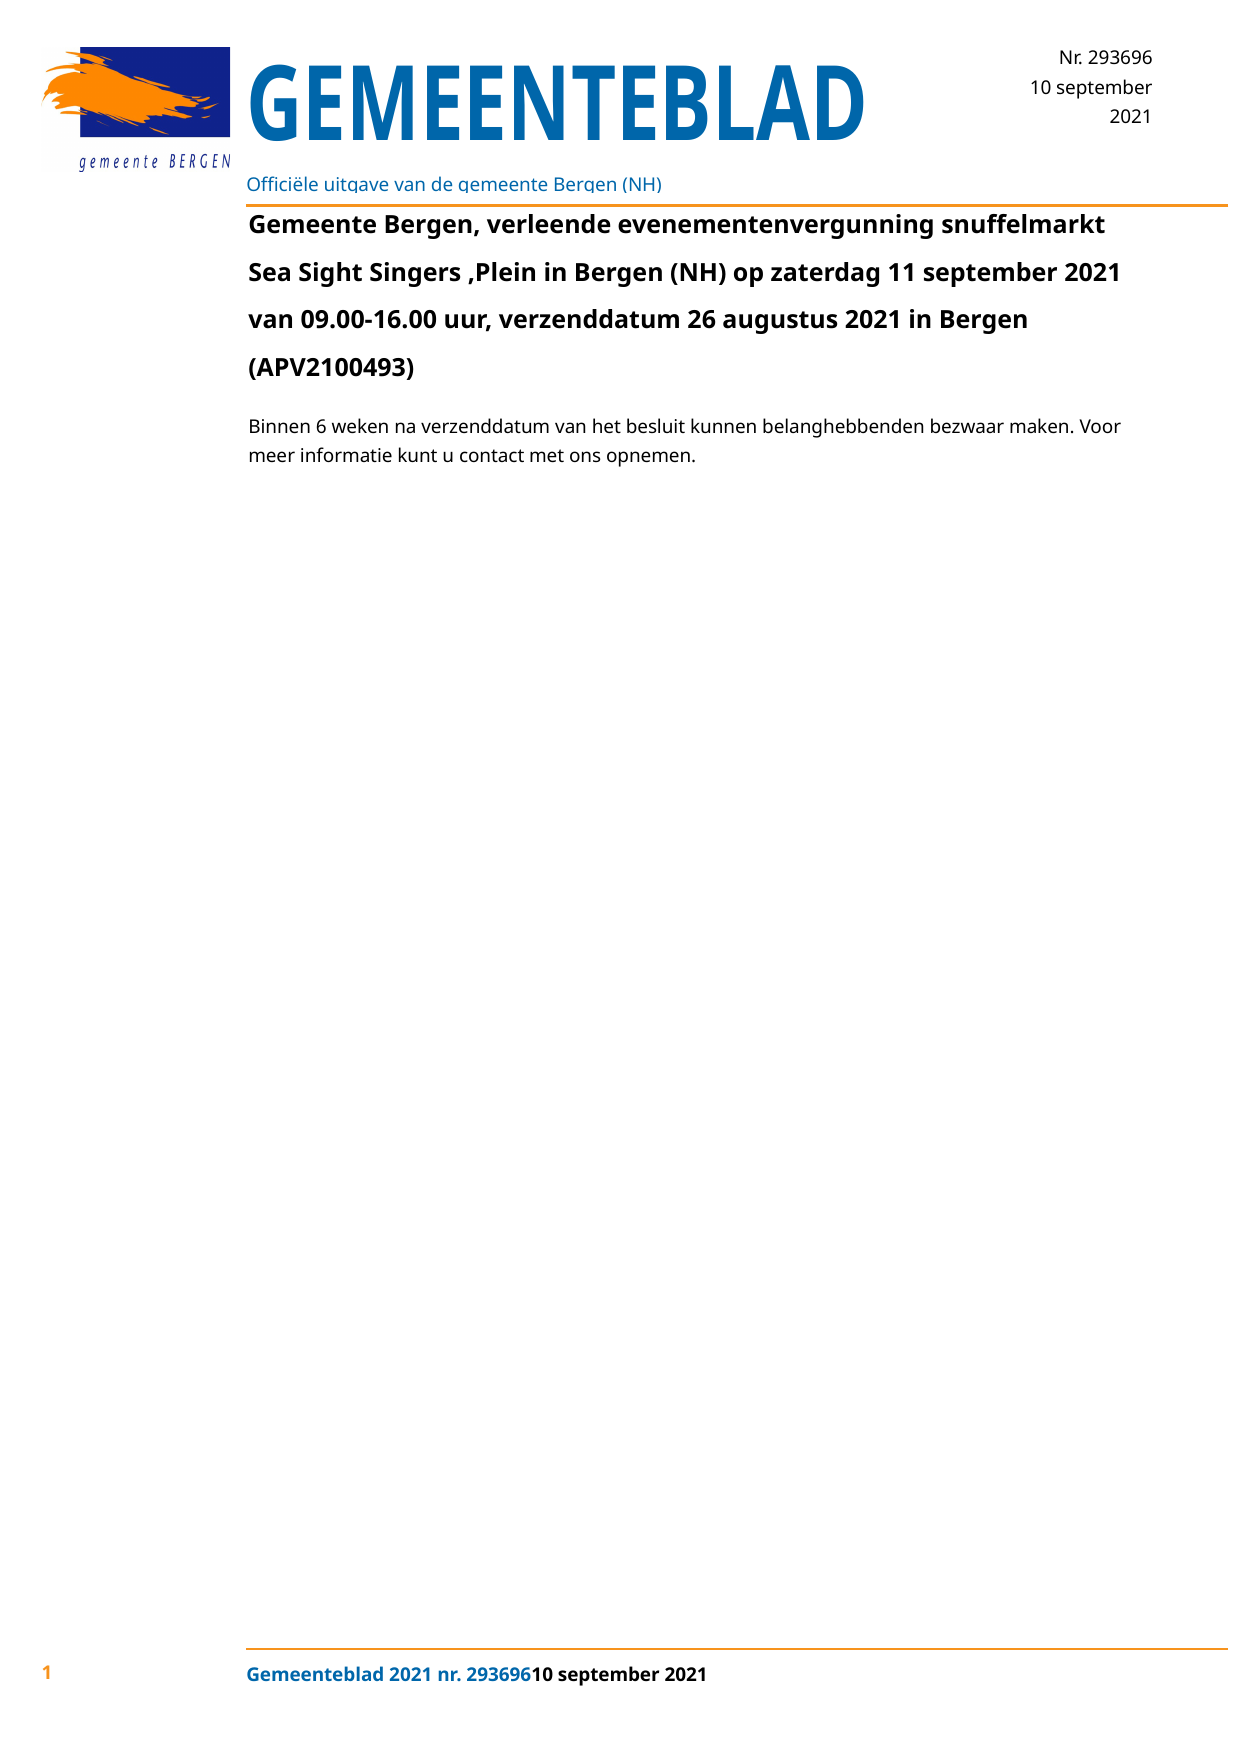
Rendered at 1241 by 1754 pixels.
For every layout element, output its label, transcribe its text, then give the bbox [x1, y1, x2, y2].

text Binnen 6 weken na verzenddatum van het besluit kunnen belanghebbenden bezwaar maken. Voor meer informatie kunt u contact met ons opnemen. [248, 413, 1152, 468]
picture [41, 47, 231, 172]
text Gemeente Bergen, verleende evenementenvergunning snuffelmarkt Sea Sight Singers ,Plein in Bergen (NH) op zaterdag 11 september 2021 van 09.00-16.00 uur, verzenddatum 26 augustus 2021 in Bergen (APV2100493) [248, 207, 1152, 384]
